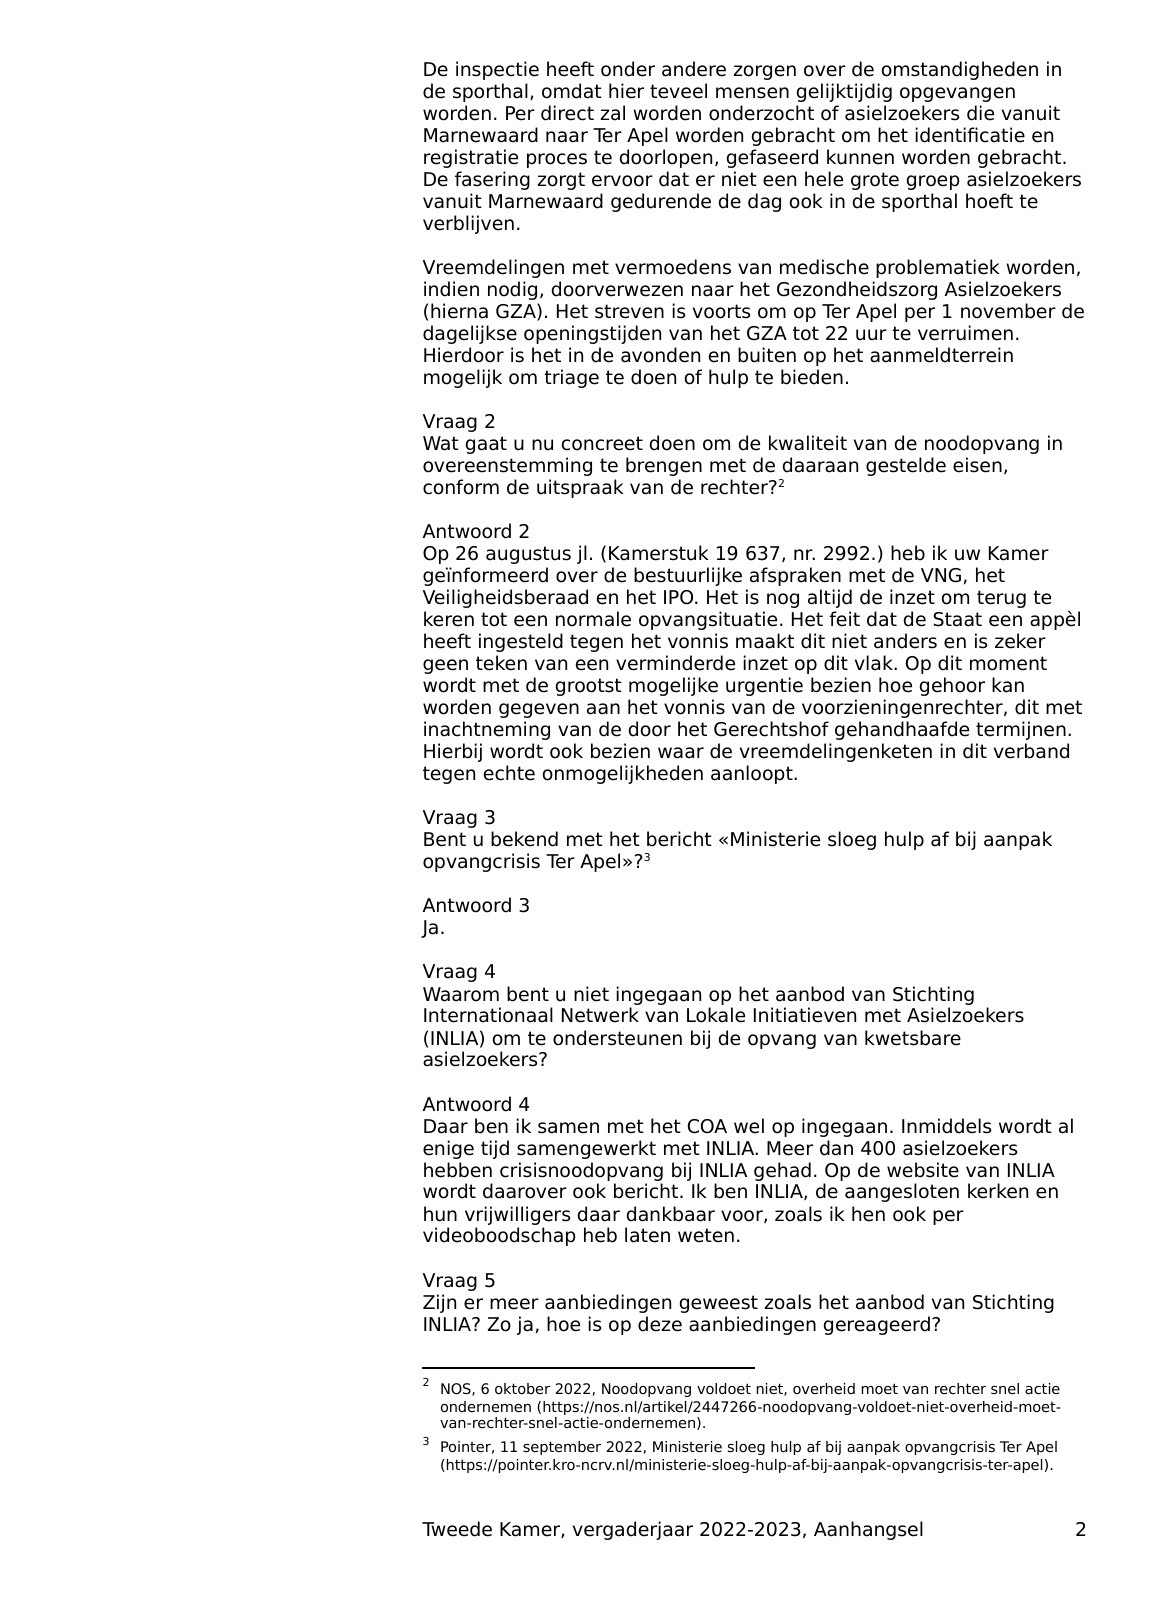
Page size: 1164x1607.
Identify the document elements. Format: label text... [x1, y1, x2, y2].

text NOS, 6 oktober 2022, Noodopvang voldoet niet, overheid moet van rechter snel actie ondernemen (https://nos.nl/artikel/2447266-noodopvang-voldoet-niet-overheid-moet-van-rechter-snel-actie-ondernemen). [422, 1377, 1087, 1432]
text Waarom bent u niet ingegaan op het aanbod van Stichting Internationaal Netwerk van Lokale Initiatieven met Asielzoekers (INLIA) om te ondersteunen bij de opvang van kwetsbare asielzoekers? [422, 983, 1087, 1071]
text De inspectie heeft onder andere zorgen over de omstandigheden in de sporthal, omdat hier teveel mensen gelijktijdig opgevangen worden. Per direct zal worden onderzocht of asielzoekers die vanuit Marnewaard naar Ter Apel worden gebracht om het identificatie en registratie proces te doorlopen, gefaseerd kunnen worden gebracht. De fasering zorgt ervoor dat er niet een hele grote groep asielzoekers vanuit Marnewaard gedurende de dag ook in de sporthal hoeft te verblijven. [422, 59, 1087, 235]
text Ja. [422, 917, 1087, 939]
text Daar ben ik samen met het COA wel op ingegaan. Inmiddels wordt al enige tijd samengewerkt met INLIA. Meer dan 400 asielzoekers hebben crisisnoodopvang bij INLIA gehad. Op de website van INLIA wordt daarover ook bericht. Ik ben INLIA, de aangesloten kerken en hun vrijwilligers daar dankbaar voor, zoals ik hen ook per videoboodschap heb laten weten. [422, 1116, 1087, 1247]
text Vraag 5 [422, 1269, 1087, 1292]
text Vreemdelingen met vermoedens van medische problematiek worden, indien nodig, doorverwezen naar het Gezondheidszorg Asielzoekers (hierna GZA). Het streven is voorts om op Ter Apel per 1 november de dagelijkse openingstijden van het GZA tot 22 uur te verruimen. Hierdoor is het in de avonden en buiten op het aanmeldterrein mogelijk om triage te doen of hulp te bieden. [422, 257, 1087, 389]
text Bent u bekend met het bericht «Ministerie sloeg hulp af bij aanpak opvangcrisis Ter Apel»? [422, 829, 1087, 873]
text Antwoord 4 [422, 1093, 1087, 1116]
text Vraag 2 [422, 411, 1087, 433]
text Antwoord 2 [422, 521, 1087, 543]
text Antwoord 3 [422, 895, 1087, 917]
text Pointer, 11 september 2022, Ministerie sloeg hulp af bij aanpak opvangcrisis Ter Apel (https://pointer.kro-ncrv.nl/ministerie-sloeg-hulp-af-bij-aanpak-opvangcrisis-ter-apel). [422, 1435, 1087, 1474]
text Vraag 4 [422, 961, 1087, 983]
text Wat gaat u nu concreet doen om de kwaliteit van de noodopvang in overeenstemming te brengen met de daaraan gestelde eisen, conform de uitspraak van de rechter? [422, 433, 1087, 499]
text Vraag 3 [422, 807, 1087, 829]
text Zijn er meer aanbiedingen geweest zoals het aanbod van Stichting INLIA? Zo ja, hoe is op deze aanbiedingen gereageerd? [422, 1292, 1087, 1336]
text Op 26 augustus jl. (Kamerstuk 19 637, nr. 2992.) heb ik uw Kamer geïnformeerd over de bestuurlijke afspraken met de VNG, het Veiligheidsberaad en het IPO. Het is nog altijd de inzet om terug te keren tot een normale opvangsituatie. Het feit dat de Staat een appèl heeft ingesteld tegen het vonnis maakt dit niet anders en is zeker geen teken van een verminderde inzet op dit vlak. Op dit moment wordt met de grootst mogelijke urgentie bezien hoe gehoor kan worden gegeven aan het vonnis van de voorzieningenrechter, dit met inachtneming van de door het Gerechtshof gehandhaafde termijnen. Hierbij wordt ook bezien waar de vreemdelingenketen in dit verband tegen echte onmogelijkheden aanloopt. [422, 543, 1087, 785]
